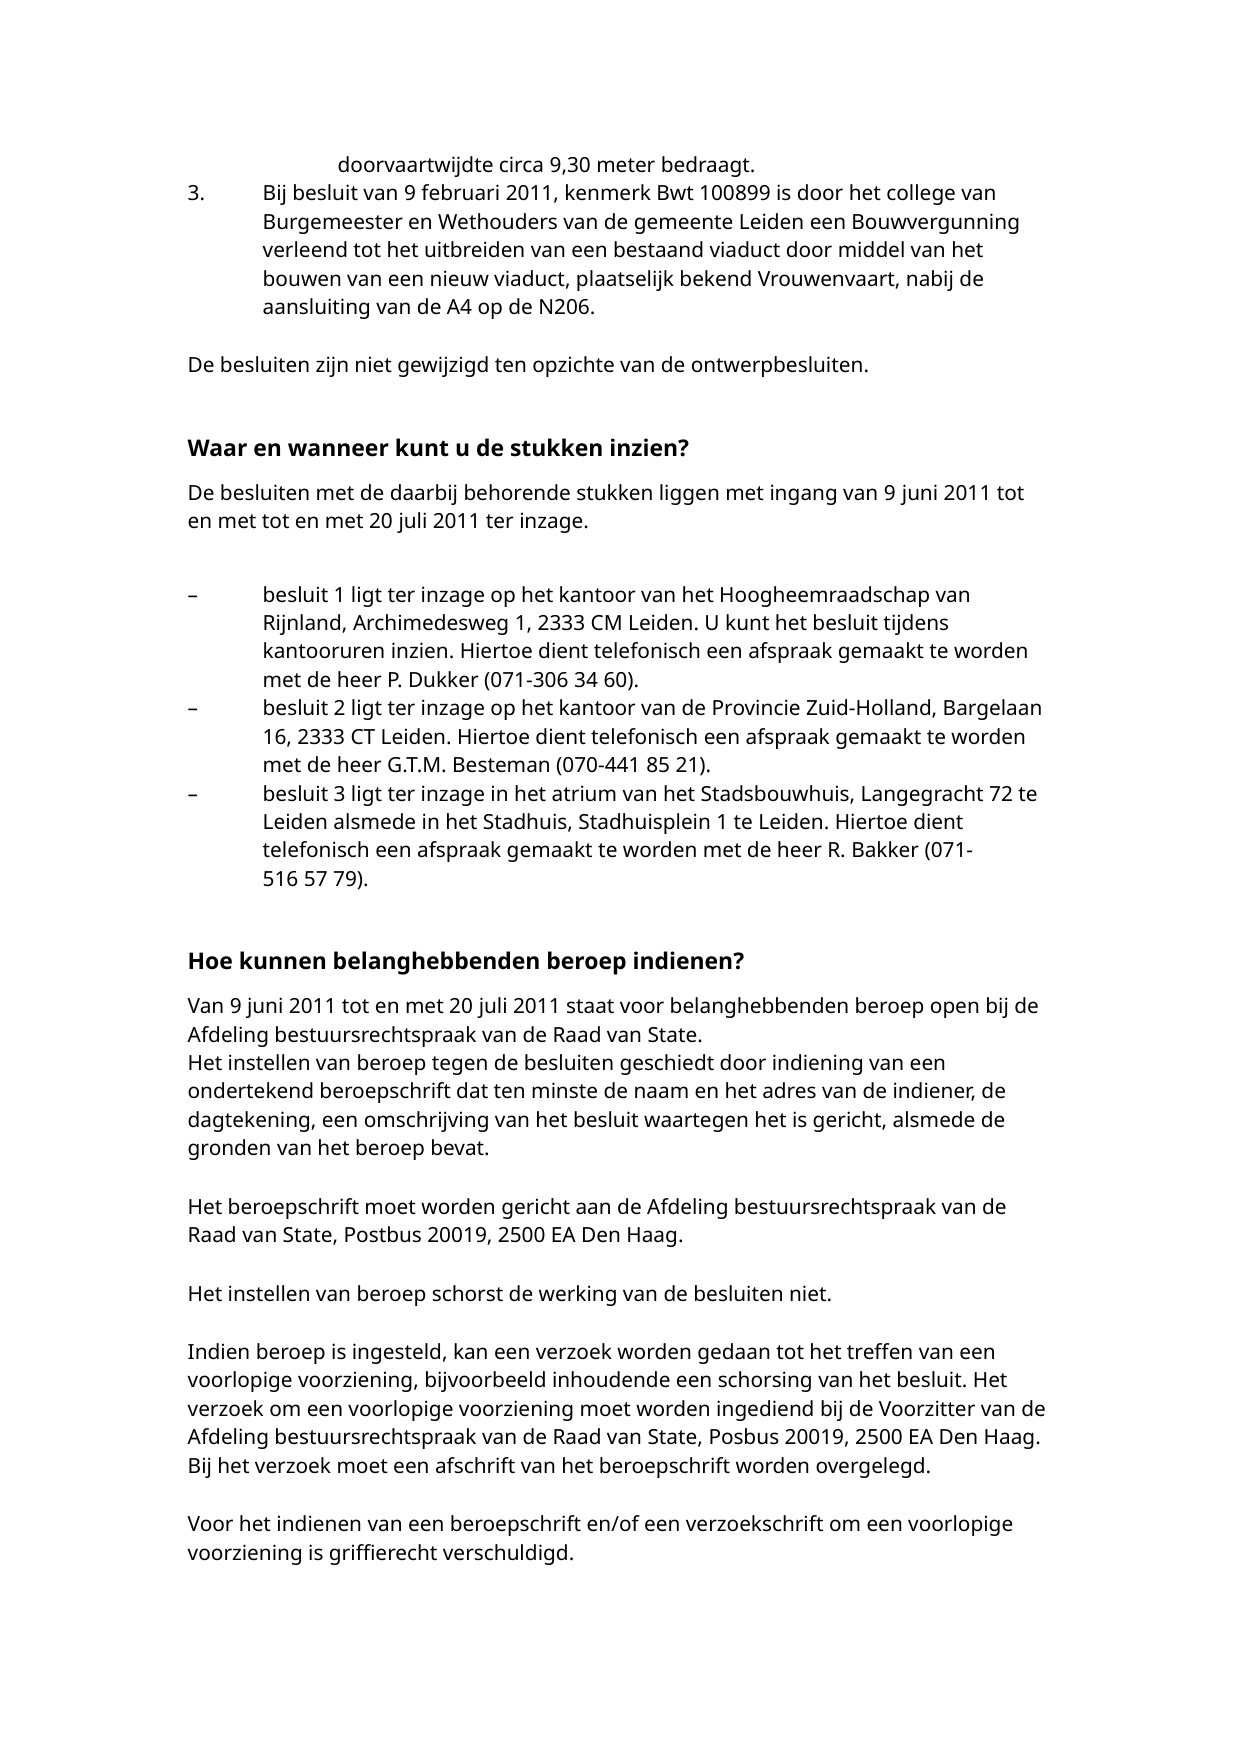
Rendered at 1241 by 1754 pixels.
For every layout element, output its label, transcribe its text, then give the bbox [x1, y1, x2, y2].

list besluit 2 ligt ter inzage op het kantoor van de Provincie Zuid-Holland, Bargelaan 16, 2333 CT Leiden. Hiertoe dient telefonisch een afspraak gemaakt te worden met de heer G.T.M. Besteman (070-441 85 21). [187, 693, 1053, 779]
text De besluiten zijn niet gewijzigd ten opzichte van de ontwerpbesluiten. [187, 351, 1053, 379]
text Indien beroep is ingesteld, kan een verzoek worden gedaan tot het treffen van een voorlopige voorziening, bijvoorbeeld inhoudende een schorsing van het besluit. Het verzoek om een voorlopige voorziening moet worden ingediend bij de Voorzitter van de Afdeling bestuursrechtspraak van de Raad van State, Posbus 20019, 2500 EA Den Haag. Bij het verzoek moet een afschrift van het beroepschrift worden overgelegd. [187, 1337, 1053, 1479]
list Bij besluit van 9 februari 2011, kenmerk Bwt 100899 is door het college van Burgemeester en Wethouders van de gemeente Leiden een Bouwvergunning verleend tot het uitbreiden van een bestaand viaduct door middel van het bouwen van een nieuw viaduct, plaatselijk bekend Vrouwenvaart, nabij de aansluiting van de A4 op de N206. [187, 178, 1053, 321]
list besluit 3 ligt ter inzage in het atrium van het Stadsbouwhuis, Langegracht 72 te Leiden alsmede in het Stadhuis, Stadhuisplein 1 te Leiden. Hiertoe dient telefonisch een afspraak gemaakt te worden met de heer R. Bakker (071-516 57 79). [187, 779, 1053, 892]
text Van 9 juni 2011 tot en met 20 juli 2011 staat voor belanghebbenden beroep open bij de Afdeling bestuursrechtspraak van de Raad van State. [187, 991, 1053, 1048]
text Voor het indienen van een beroepschrift en/of een verzoekschrift om een voorlopige voorziening is griffierecht verschuldigd. [187, 1509, 1053, 1566]
text Het instellen van beroep tegen de besluiten geschiedt door indiening van een ondertekend beroepschrift dat ten minste de naam en het adres van de indiener, de dagtekening, een omschrijving van het besluit waartegen het is gericht, alsmede de gronden van het beroep bevat. [187, 1048, 1053, 1162]
text Het beroepschrift moet worden gericht aan de Afdeling bestuursrechtspraak van de Raad van State, Postbus 20019, 2500 EA Den Haag. [187, 1192, 1053, 1249]
list doorvaartwijdte circa 9,30 meter bedraagt. [262, 150, 1053, 178]
subtitle Hoe kunnen belanghebbenden beroep indienen? [187, 945, 1053, 976]
text De besluiten met de daarbij behorende stukken liggen met ingang van 9 juni 2011 tot en met tot en met 20 juli 2011 ter inzage. [187, 478, 1053, 535]
subtitle Waar en wanneer kunt u de stukken inzien? [187, 432, 1053, 463]
list besluit 1 ligt ter inzage op het kantoor van het Hoogheemraadschap van Rijnland, Archimedesweg 1, 2333 CM Leiden. U kunt het besluit tijdens kantooruren inzien. Hiertoe dient telefonisch een afspraak gemaakt te worden met de heer P. Dukker (071-306 34 60). [187, 580, 1053, 693]
text Het instellen van beroep schorst de werking van de besluiten niet. [187, 1279, 1053, 1307]
